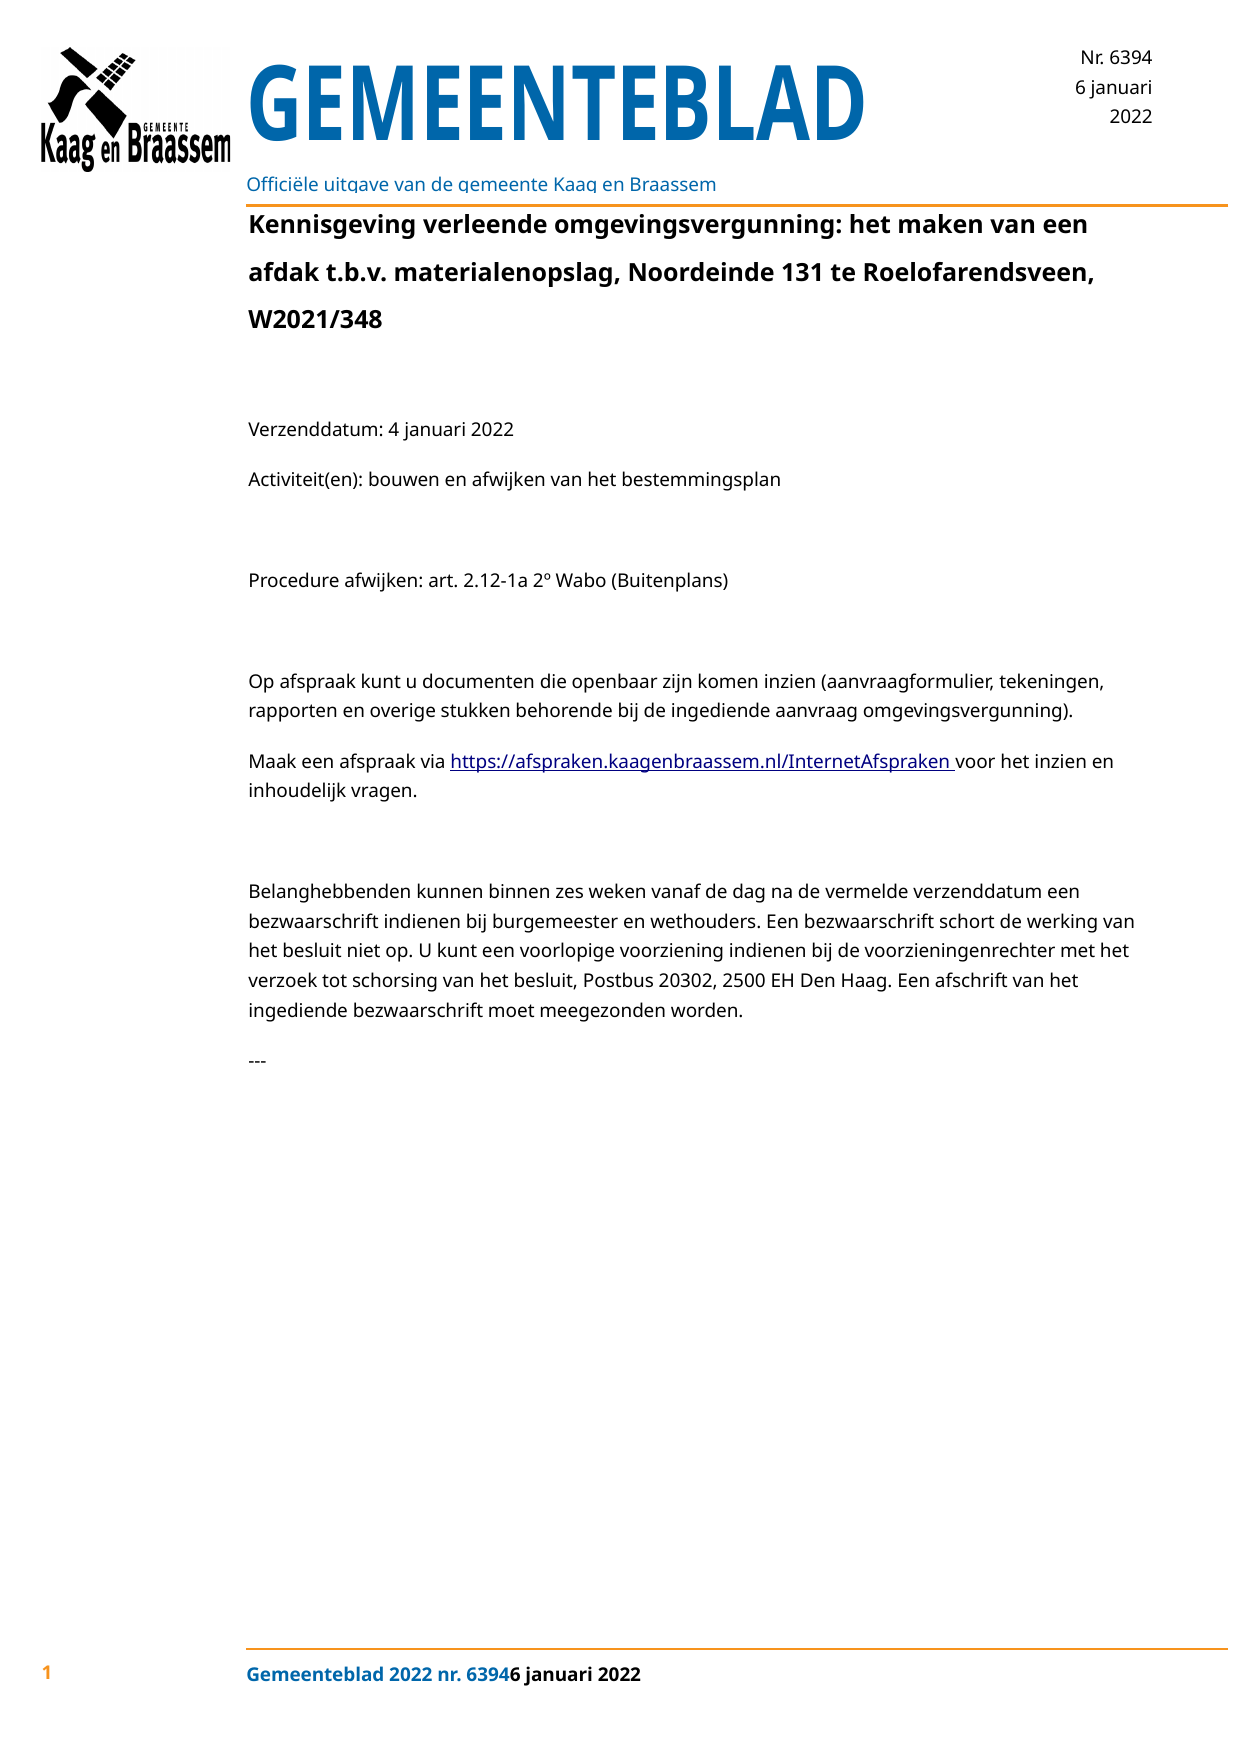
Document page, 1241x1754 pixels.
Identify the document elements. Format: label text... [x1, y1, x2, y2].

text Maak een afspraak via https://afspraken.kaagenbraassem.nl/InternetAfspraken voor het inzien en inhoudelijk vragen. [248, 748, 1152, 803]
text Kennisgeving verleende omgevingsvergunning: het maken van een afdak t.b.v. materialenopslag, Noordeinde 131 te Roelofarendsveen, W2021/348 [248, 207, 1152, 336]
text Activiteit(en): bouwen en afwijken van het bestemmingsplan [248, 466, 1152, 492]
picture [41, 47, 231, 172]
text Op afspraak kunt u documenten die openbaar zijn komen inzien (aanvraagformulier, tekeningen, rapporten en overige stukken behorende bij de ingediende aanvraag omgevingsvergunning). [248, 668, 1152, 723]
text Belanghebbenden kunnen binnen zes weken vanaf de dag na de vermelde verzenddatum een bezwaarschrift indienen bij burgemeester en wethouders. Een bezwaarschrift schort de werking van het besluit niet op. U kunt een voorlopige voorziening indienen bij de voorzieningenrechter met het verzoek tot schorsing van het besluit, Postbus 20302, 2500 EH Den Haag. Een afschrift van het ingediende bezwaarschrift moet meegezonden worden. [248, 878, 1152, 1022]
text Procedure afwijken: art. 2.12-1a 2º Wabo (Buitenplans) [248, 567, 1152, 593]
text Verzenddatum: 4 januari 2022 [248, 416, 1152, 442]
text --- [248, 1047, 1152, 1073]
